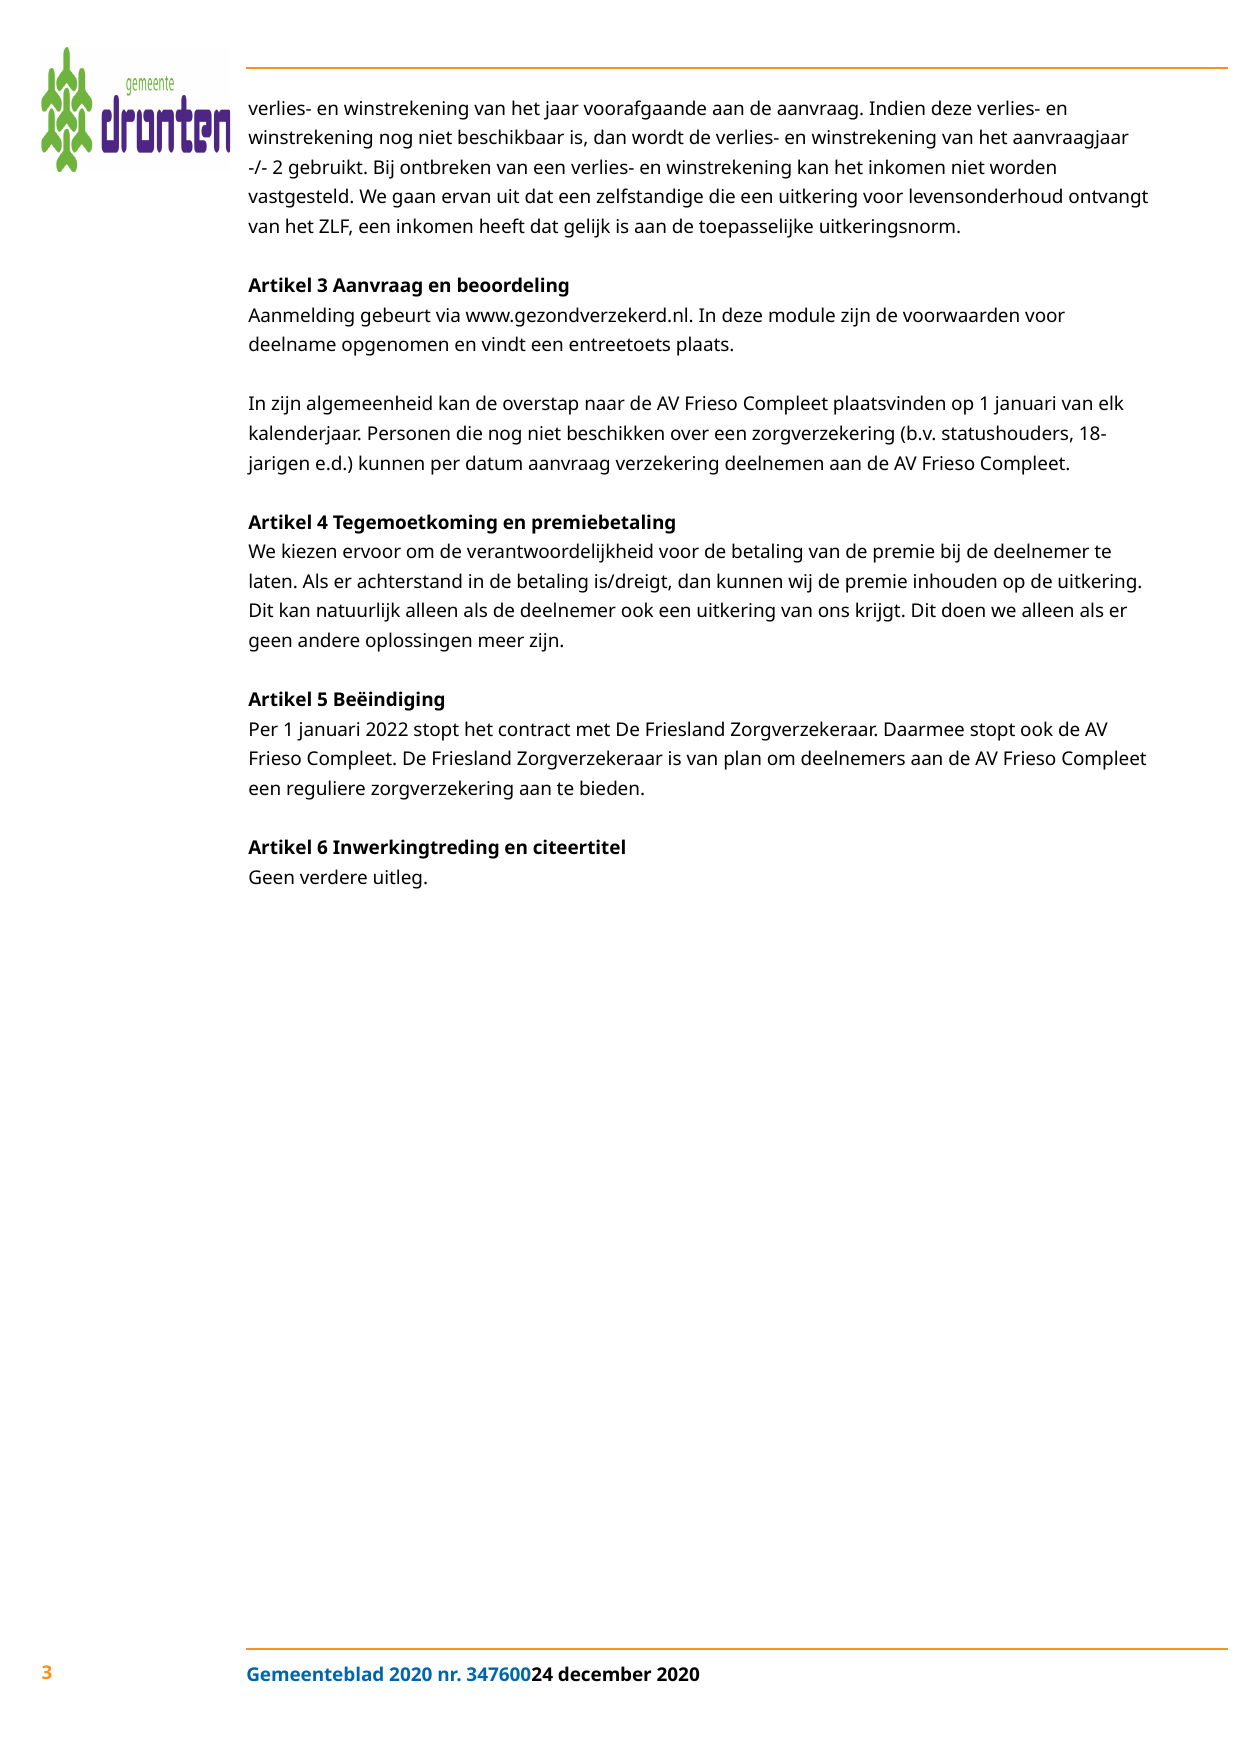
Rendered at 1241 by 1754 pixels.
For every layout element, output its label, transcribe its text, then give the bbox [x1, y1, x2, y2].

text Artikel 6 Inwerkingtreding en citeertitel [248, 834, 1152, 860]
text Artikel 3 Aanvraag en beoordeling [248, 272, 1152, 298]
text Artikel 4 Tegemoetkoming en premiebetaling [248, 509, 1152, 535]
text verlies- en winstrekening van het jaar voorafgaande aan de aanvraag. Indien deze verlies- en winstrekening nog niet beschikbaar is, dan wordt de verlies- en winstrekening van het aanvraagjaar -/- 2 gebruikt. Bij ontbreken van een verlies- en winstrekening kan het inkomen niet worden vastgesteld. We gaan ervan uit dat een zelfstandige die een uitkering voor levensonderhoud ontvangt van het ZLF, een inkomen heeft dat gelijk is aan de toepasselijke uitkeringsnorm. [248, 95, 1152, 239]
text In zijn algemeenheid kan de overstap naar de AV Frieso Compleet plaatsvinden op 1 januari van elk kalenderjaar. Personen die nog niet beschikken over een zorgverzekering (b.v. statushouders, 18-jarigen e.d.) kunnen per datum aanvraag verzekering deelnemen aan de AV Frieso Compleet. [248, 391, 1152, 476]
text We kiezen ervoor om de verantwoordelijkheid voor de betaling van de premie bij de deelnemer te laten. Als er achterstand in de betaling is/dreigt, dan kunnen wij de premie inhouden op de uitkering. Dit kan natuurlijk alleen als de deelnemer ook een uitkering van ons krijgt. Dit doen we alleen als er geen andere oplossingen meer zijn. [248, 538, 1152, 653]
text Geen verdere uitleg. [248, 864, 1152, 890]
text Artikel 5 Beëindiging [248, 686, 1152, 712]
picture [41, 47, 231, 172]
text Per 1 januari 2022 stopt het contract met De Friesland Zorgverzekeraar. Daarmee stopt ook de AV Frieso Compleet. De Friesland Zorgverzekeraar is van plan om deelnemers aan de AV Frieso Compleet een reguliere zorgverzekering aan te bieden. [248, 716, 1152, 801]
text Aanmelding gebeurt via www.gezondverzekerd.nl. In deze module zijn de voorwaarden voor deelname opgenomen en vindt een entreetoets plaats. [248, 302, 1152, 357]
